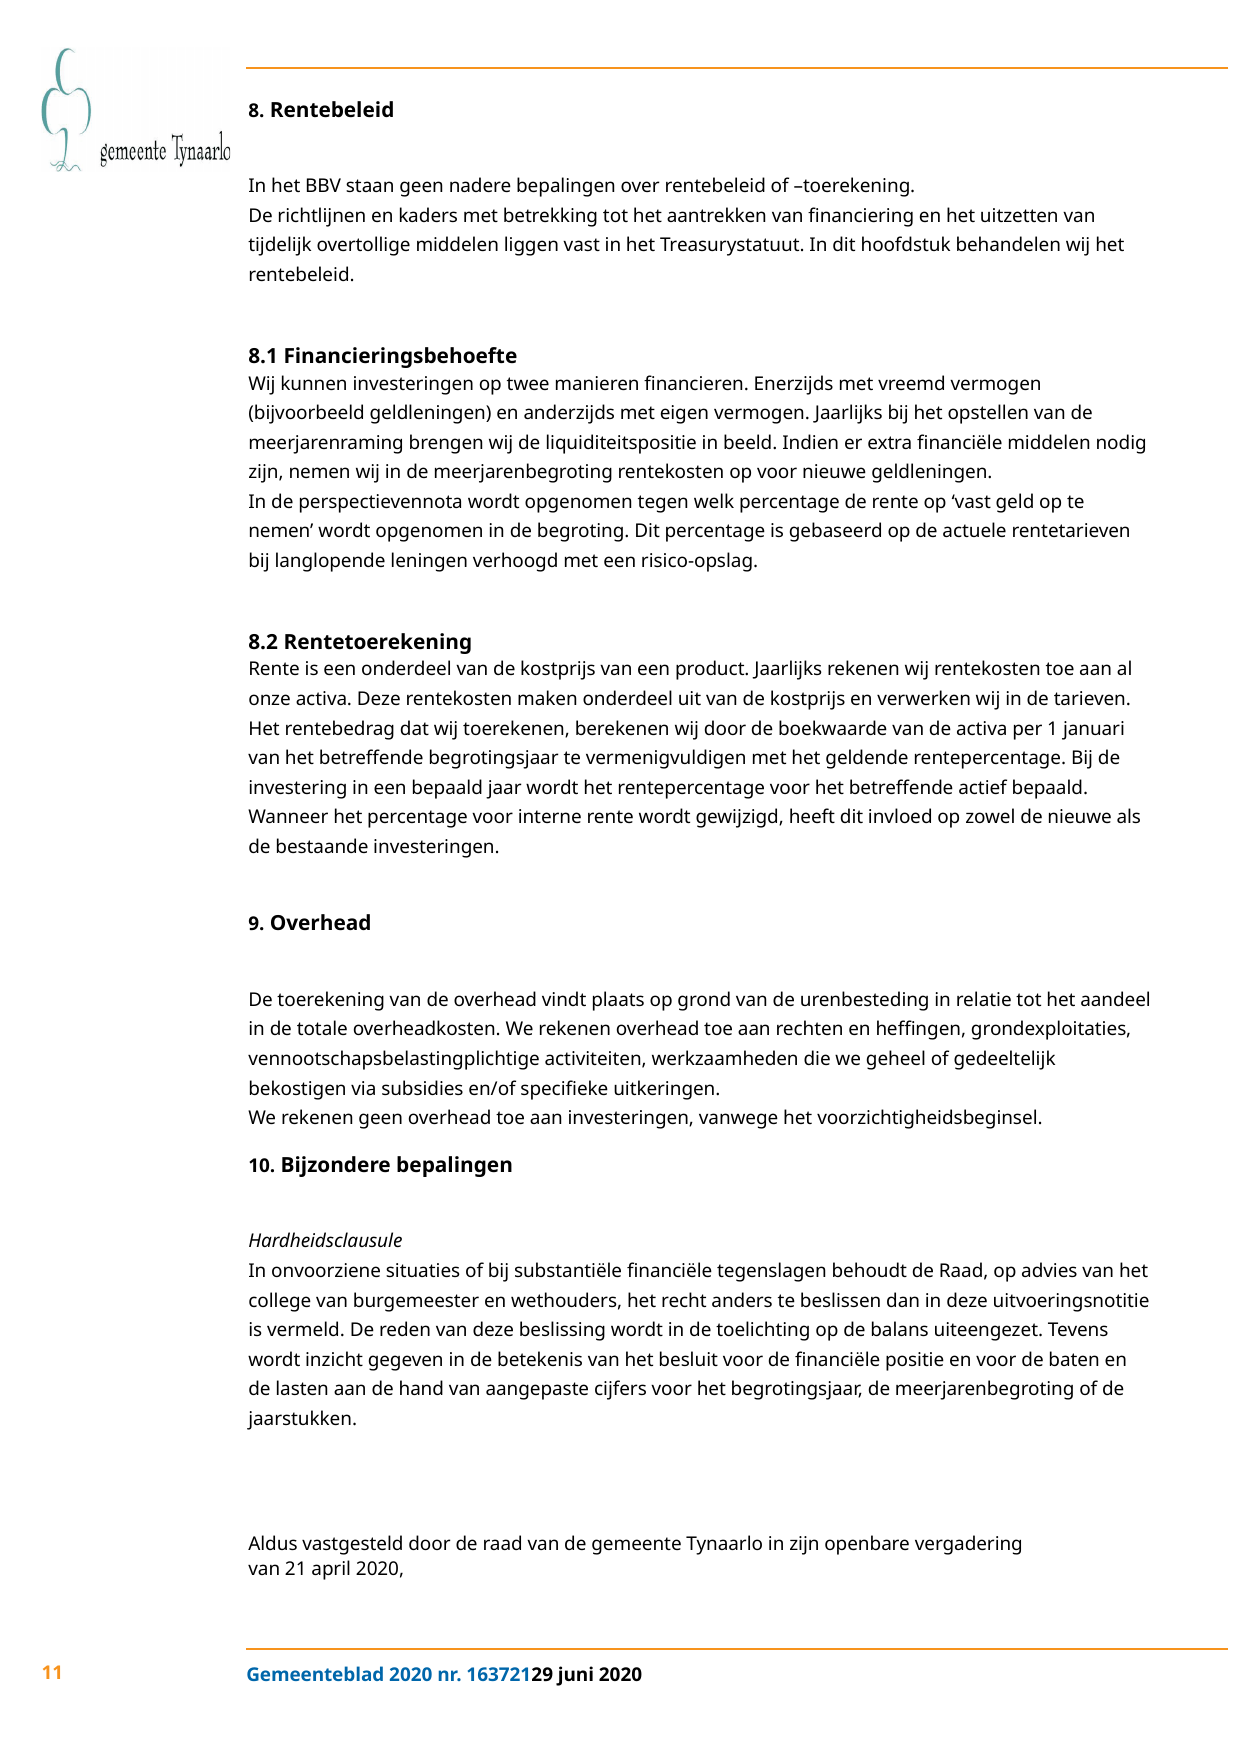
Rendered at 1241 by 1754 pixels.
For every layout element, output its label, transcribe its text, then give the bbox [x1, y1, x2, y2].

text In de perspectievennota wordt opgenomen tegen welk percentage de rente op ‘vast geld op te nemen’ wordt opgenomen in de begroting. Dit percentage is gebaseerd op de actuele rentetarieven bij langlopende leningen verhoogd met een risico-opslag. [248, 488, 1152, 573]
text 8. Rentebeleid [248, 95, 1152, 123]
text 8.1 Financieringsbehoefte [248, 341, 1152, 370]
text We rekenen geen overhead toe aan investeringen, vanwege het voorzichtigheidsbeginsel. [248, 1104, 1152, 1130]
text In het BBV staan geen nadere bepalingen over rentebeleid of –toerekening. [248, 172, 1152, 198]
text In onvoorziene situaties of bij substantiële financiële tegenslagen behoudt de Raad, op advies van het college van burgemeester en wethouders, het recht anders te beslissen dan in deze uitvoeringsnotitie is vermeld. De reden van deze beslissing wordt in de toelichting op de balans uiteengezet. Tevens wordt inzicht gegeven in de betekenis van het besluit voor de financiële positie en voor de baten en de lasten aan de hand van aangepaste cijfers voor het begrotingsjaar, de meerjarenbegroting of de jaarstukken. [248, 1257, 1152, 1431]
text Wij kunnen investeringen op twee manieren financieren. Enerzijds met vreemd vermogen (bijvoorbeeld geldleningen) en anderzijds met eigen vermogen. Jaarlijks bij het opstellen van de meerjarenraming brengen wij de liquiditeitspositie in beeld. Indien er extra financiële middelen nodig zijn, nemen wij in de meerjarenbegroting rentekosten op voor nieuwe geldleningen. [248, 370, 1152, 484]
picture [41, 47, 231, 172]
text Hardheidsclausule [248, 1228, 1152, 1253]
text Aldus vastgesteld door de raad van de gemeente Tynaarlo in zijn openbare vergadering [248, 1530, 1152, 1555]
text van 21 april 2020, [248, 1555, 1152, 1581]
text 9. Overhead [248, 908, 1152, 937]
text De richtlijnen en kaders met betrekking tot het aantrekken van financiering en het uitzetten van tijdelijk overtollige middelen liggen vast in het Treasurystatuut. In dit hoofdstuk behandelen wij het rentebeleid. [248, 202, 1152, 287]
text Rente is een onderdeel van de kostprijs van een product. Jaarlijks rekenen wij rentekosten toe aan al onze activa. Deze rentekosten maken onderdeel uit van de kostprijs en verwerken wij in de tarieven. Het rentebedrag dat wij toerekenen, berekenen wij door de boekwaarde van de activa per 1 januari van het betreffende begrotingsjaar te vermenigvuldigen met het geldende rentepercentage. Bij de investering in een bepaald jaar wordt het rentepercentage voor het betreffende actief bepaald. Wanneer het percentage voor interne rente wordt gewijzigd, heeft dit invloed op zowel de nieuwe als de bestaande investeringen. [248, 656, 1152, 859]
text De toerekening van de overhead vindt plaats op grond van de urenbesteding in relatie tot het aandeel in de totale overheadkosten. We rekenen overhead toe aan rechten en heffingen, grondexploitaties, vennootschapsbelastingplichtige activiteiten, werkzaamheden die we geheel of gedeeltelijk bekostigen via subsidies en/of specifieke uitkeringen. [248, 986, 1152, 1101]
text 10. Bijzondere bepalingen [248, 1150, 1152, 1178]
text 8.2 Rentetoerekening [248, 627, 1152, 656]
